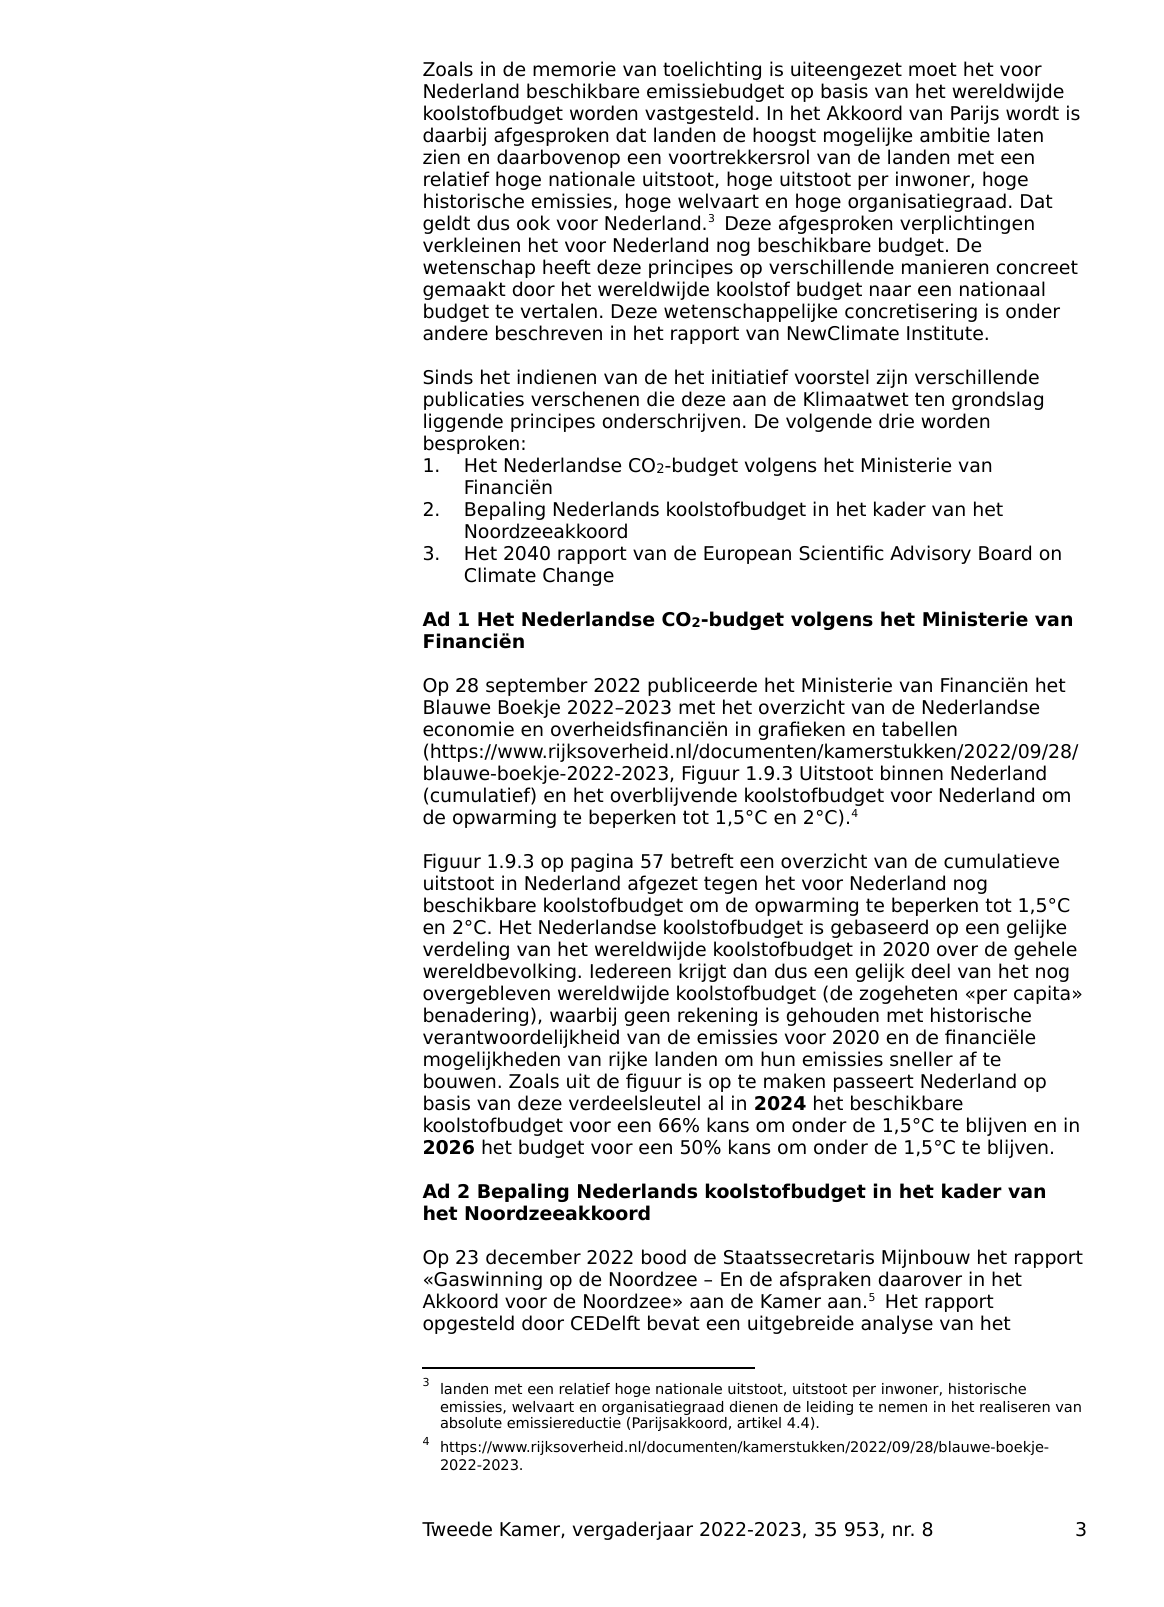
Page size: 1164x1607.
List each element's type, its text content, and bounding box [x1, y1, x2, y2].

text 2. Bepaling Nederlands koolstofbudget in het kader van het Noordzeeakkoord [422, 499, 1087, 543]
subtitle Ad 2 Bepaling Nederlands koolstofbudget in het kader van het Noordzeeakkoord [422, 1181, 1087, 1225]
text Figuur 1.9.3 op pagina 57 betreft een overzicht van de cumulatieve uitstoot in Nederland afgezet tegen het voor Nederland nog beschikbare koolstofbudget om de opwarming te beperken tot 1,5°C en 2°C. Het Nederlandse koolstofbudget is gebaseerd op een gelijke verdeling van het wereldwijde koolstofbudget in 2020 over de gehele wereldbevolking. Iedereen krijgt dan dus een gelijk deel van het nog overgebleven wereldwijde koolstofbudget (de zogeheten «per capita» benadering), waarbij geen rekening is gehouden met historische verantwoordelijkheid van de emissies voor 2020 en de financiële mogelijkheden van rijke landen om hun emissies sneller af te bouwen. Zoals uit de figuur is op te maken passeert Nederland op basis van deze verdeelsleutel al in 2024 het beschikbare koolstofbudget voor een 66% kans om onder de 1,5°C te blijven en in 2026 het budget voor een 50% kans om onder de 1,5°C te blijven. [422, 851, 1087, 1159]
text 3. Het 2040 rapport van de European Scientific Advisory Board on Climate Change [422, 543, 1087, 587]
text Op 28 september 2022 publiceerde het Ministerie van Financiën het Blauwe Boekje 2022–2023 met het overzicht van de Nederlandse economie en overheidsfinanciën in grafieken en tabellen (https://www.rijksoverheid.nl/documenten/kamerstukken/2022/09/28/blauwe-boekje-2022-2023, Figuur 1.9.3 Uitstoot binnen Nederland (cumulatief) en het overblijvende koolstofbudget voor Nederland om de opwarming te beperken tot 1,5°C en 2°C). [422, 675, 1087, 829]
text Op 23 december 2022 bood de Staatssecretaris Mijnbouw het rapport «Gaswinning op de Noordzee – En de afspraken daarover in het Akkoord voor de Noordzee» aan de Kamer aan. Het rapport opgesteld door CEDelft bevat een uitgebreide analyse van het [422, 1247, 1087, 1335]
text Sinds het indienen van de het initiatief voorstel zijn verschillende publicaties verschenen die deze aan de Klimaatwet ten grondslag liggende principes onderschrijven. De volgende drie worden besproken: [422, 367, 1087, 455]
text landen met een relatief hoge nationale uitstoot, uitstoot per inwoner, historische emissies, welvaart en organisatiegraad dienen de leiding te nemen in het realiseren van absolute emissiereductie (Parijsakkoord, artikel 4.4). [422, 1377, 1087, 1432]
subtitle Ad 1 Het Nederlandse CO2-budget volgens het Ministerie van Financiën [422, 609, 1087, 653]
text 1. Het Nederlandse CO2-budget volgens het Ministerie van Financiën [422, 455, 1087, 499]
text Zoals in de memorie van toelichting is uiteengezet moet het voor Nederland beschikbare emissiebudget op basis van het wereldwijde koolstofbudget worden vastgesteld. In het Akkoord van Parijs wordt is daarbij afgesproken dat landen de hoogst mogelijke ambitie laten zien en daarbovenop een voortrekkersrol van de landen met een relatief hoge nationale uitstoot, hoge uitstoot per inwoner, hoge historische emissies, hoge welvaart en hoge organisatiegraad. Dat geldt dus ook voor Nederland. Deze afgesproken verplichtingen verkleinen het voor Nederland nog beschikbare budget. De wetenschap heeft deze principes op verschillende manieren concreet gemaakt door het wereldwijde koolstof budget naar een nationaal budget te vertalen. Deze wetenschappelijke concretisering is onder andere beschreven in het rapport van NewClimate Institute. [422, 59, 1087, 345]
text https://www.rijksoverheid.nl/documenten/kamerstukken/2022/09/28/blauwe-boekje-2022-2023. [422, 1435, 1087, 1474]
